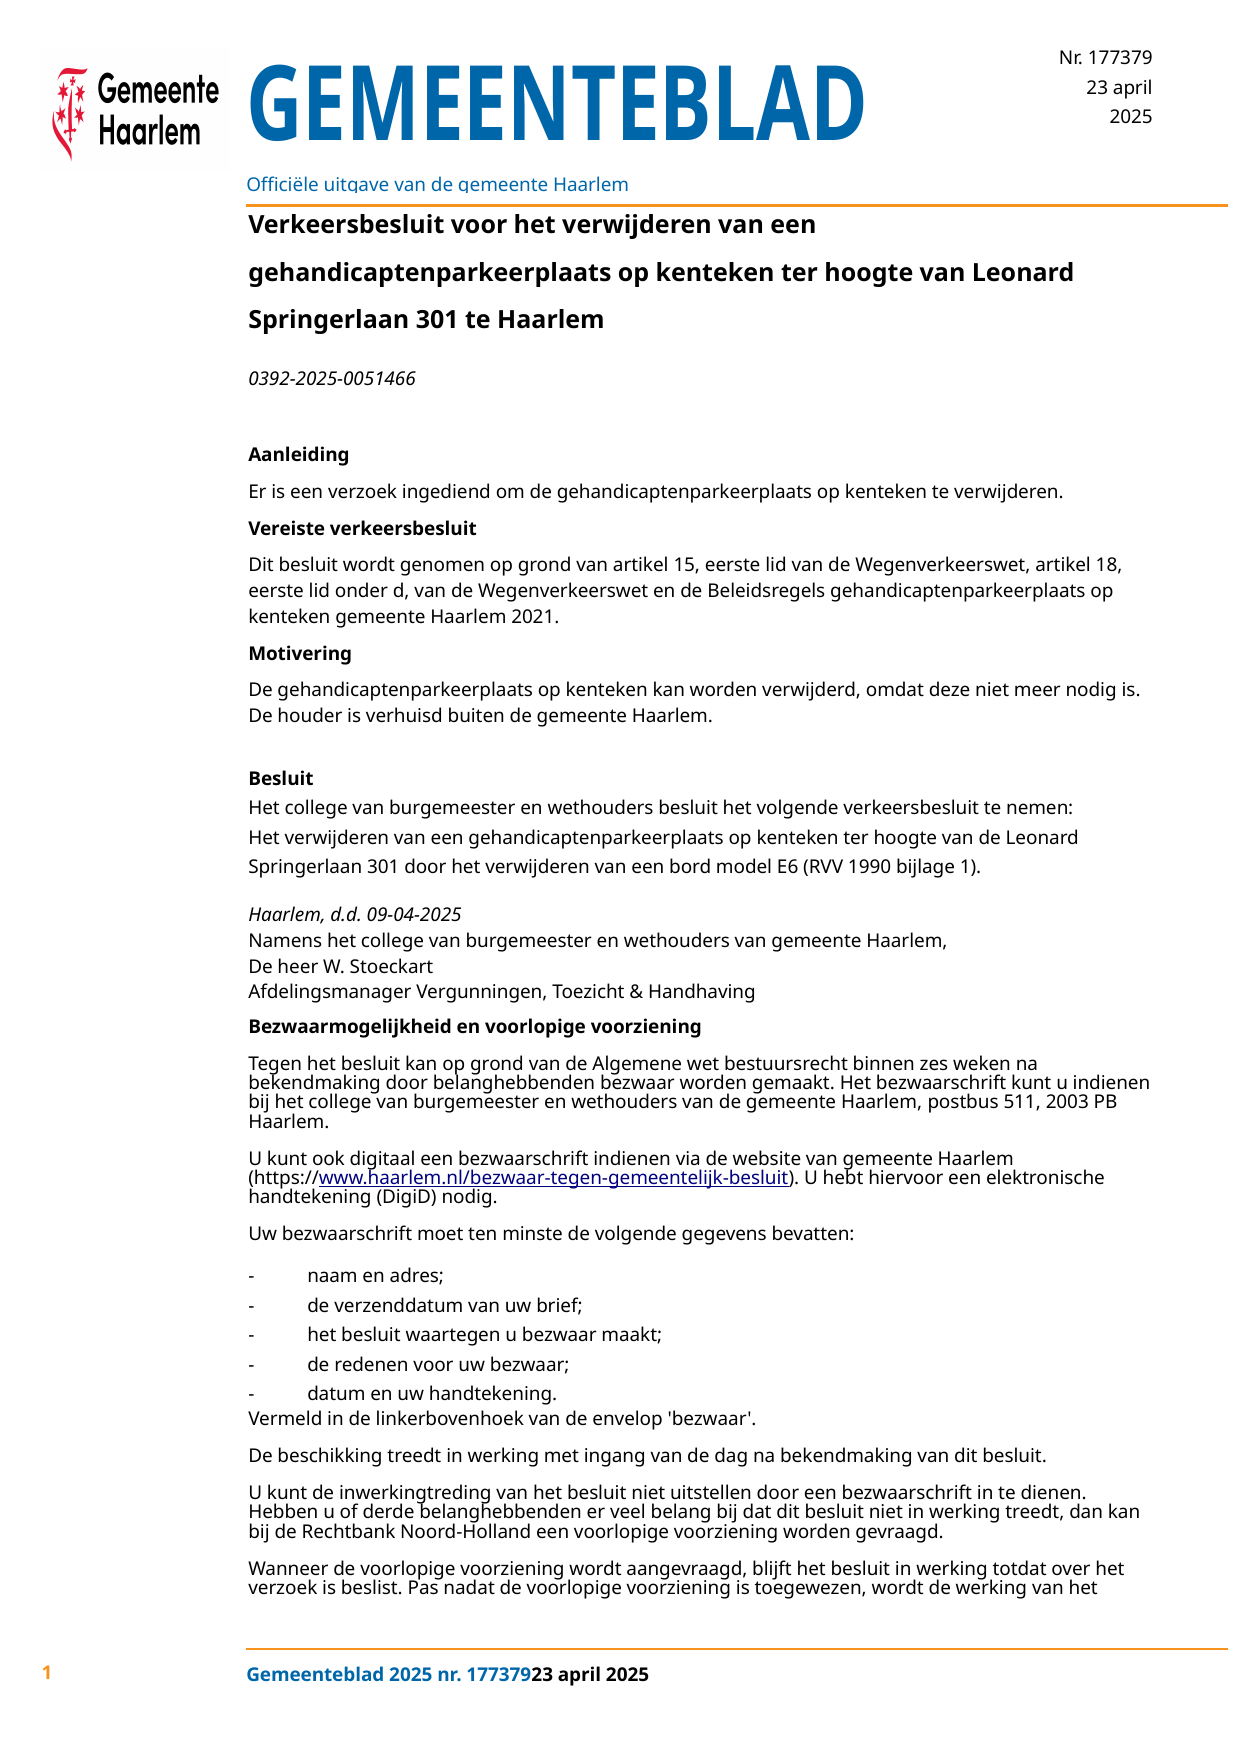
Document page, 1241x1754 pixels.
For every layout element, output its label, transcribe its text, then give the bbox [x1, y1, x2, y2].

text Het college van burgemeester en wethouders besluit het volgende verkeersbesluit te nemen: [248, 794, 1152, 820]
text Namens het college van burgemeester en wethouders van gemeente Haarlem, [248, 927, 1152, 953]
text Uw bezwaarschrift moet ten minste de volgende gegevens bevatten: [248, 1225, 1152, 1244]
text U kunt de inwerkingtreding van het besluit niet uitstellen door een bezwaarschrift in te dienen. Hebben u of derde belanghebbenden er veel belang bij dat dit besluit niet in werking treedt, dan kan bij de Rechtbank Noord-Holland een voorlopige voorziening worden gevraagd. [248, 1484, 1152, 1542]
list het besluit waartegen u bezwaar maakt; [248, 1321, 1152, 1347]
list de verzenddatum van uw brief; [248, 1292, 1152, 1317]
text Bezwaarmogelijkheid en voorlopige voorziening [248, 1018, 1152, 1037]
list datum en uw handtekening. [248, 1381, 1152, 1406]
text Vereiste verkeersbesluit [248, 515, 1152, 541]
text 0392-2025-0051466 [248, 366, 1152, 391]
text De beschikking treedt in werking met ingang van de dag na bekendmaking van dit besluit. [248, 1447, 1152, 1466]
text Afdelingsmanager Vergunningen, Toezicht & Handhaving [248, 978, 1152, 1004]
text De heer W. Stoeckart [248, 953, 1152, 978]
text Tegen het besluit kan op grond van de Algemene wet bestuursrecht binnen zes weken na bekendmaking door belanghebbenden bezwaar worden gemaakt. Het bezwaarschrift kunt u indienen bij het college van burgemeester en wethouders van de gemeente Haarlem, postbus 511, 2003 PB Haarlem. [248, 1055, 1152, 1132]
text Vermeld in de linkerbovenhoek van de envelop 'bezwaar'. [248, 1410, 1152, 1429]
text U kunt ook digitaal een bezwaarschrift indienen via de website van gemeente Haarlem (https://www.haarlem.nl/bezwaar-tegen-gemeentelijk-besluit). U hebt hiervoor een elektronische handtekening (DigiD) nodig. [248, 1150, 1152, 1207]
text De gehandicaptenparkeerplaats op kenteken kan worden verwijderd, omdat deze niet meer nodig is. De houder is verhuisd buiten de gemeente Haarlem. [248, 676, 1152, 728]
text Het verwijderen van een gehandicaptenparkeerplaats op kenteken ter hoogte van de Leonard Springerlaan 301 door het verwijderen van een bord model E6 (RVV 1990 bijlage 1). [248, 824, 1152, 879]
text Er is een verzoek ingediend om de gehandicaptenparkeerplaats op kenteken te verwijderen. [248, 478, 1152, 504]
picture [41, 47, 231, 172]
text Dit besluit wordt genomen op grond van artikel 15, eerste lid van de Wegenverkeerswet, artikel 18, eerste lid onder d, van de Wegenverkeerswet en de Beleidsregels gehandicaptenparkeerplaats op kenteken gemeente Haarlem 2021. [248, 552, 1152, 629]
text Verkeersbesluit voor het verwijderen van een gehandicaptenparkeerplaats op kenteken ter hoogte van Leonard Springerlaan 301 te Haarlem [248, 207, 1152, 336]
text Motivering [248, 640, 1152, 665]
text Besluit [248, 765, 1152, 791]
list naam en adres; [248, 1262, 1152, 1288]
list de redenen voor uw bezwaar; [248, 1351, 1152, 1377]
text Wanneer de voorlopige voorziening wordt aangevraagd, blijft het besluit in werking totdat over het verzoek is beslist. Pas nadat de voorlopige voorziening is toegewezen, wordt de werking van het [248, 1559, 1152, 1598]
text Aanleiding [248, 442, 1152, 467]
text Haarlem, d.d. 09-04-2025 [248, 901, 1152, 927]
